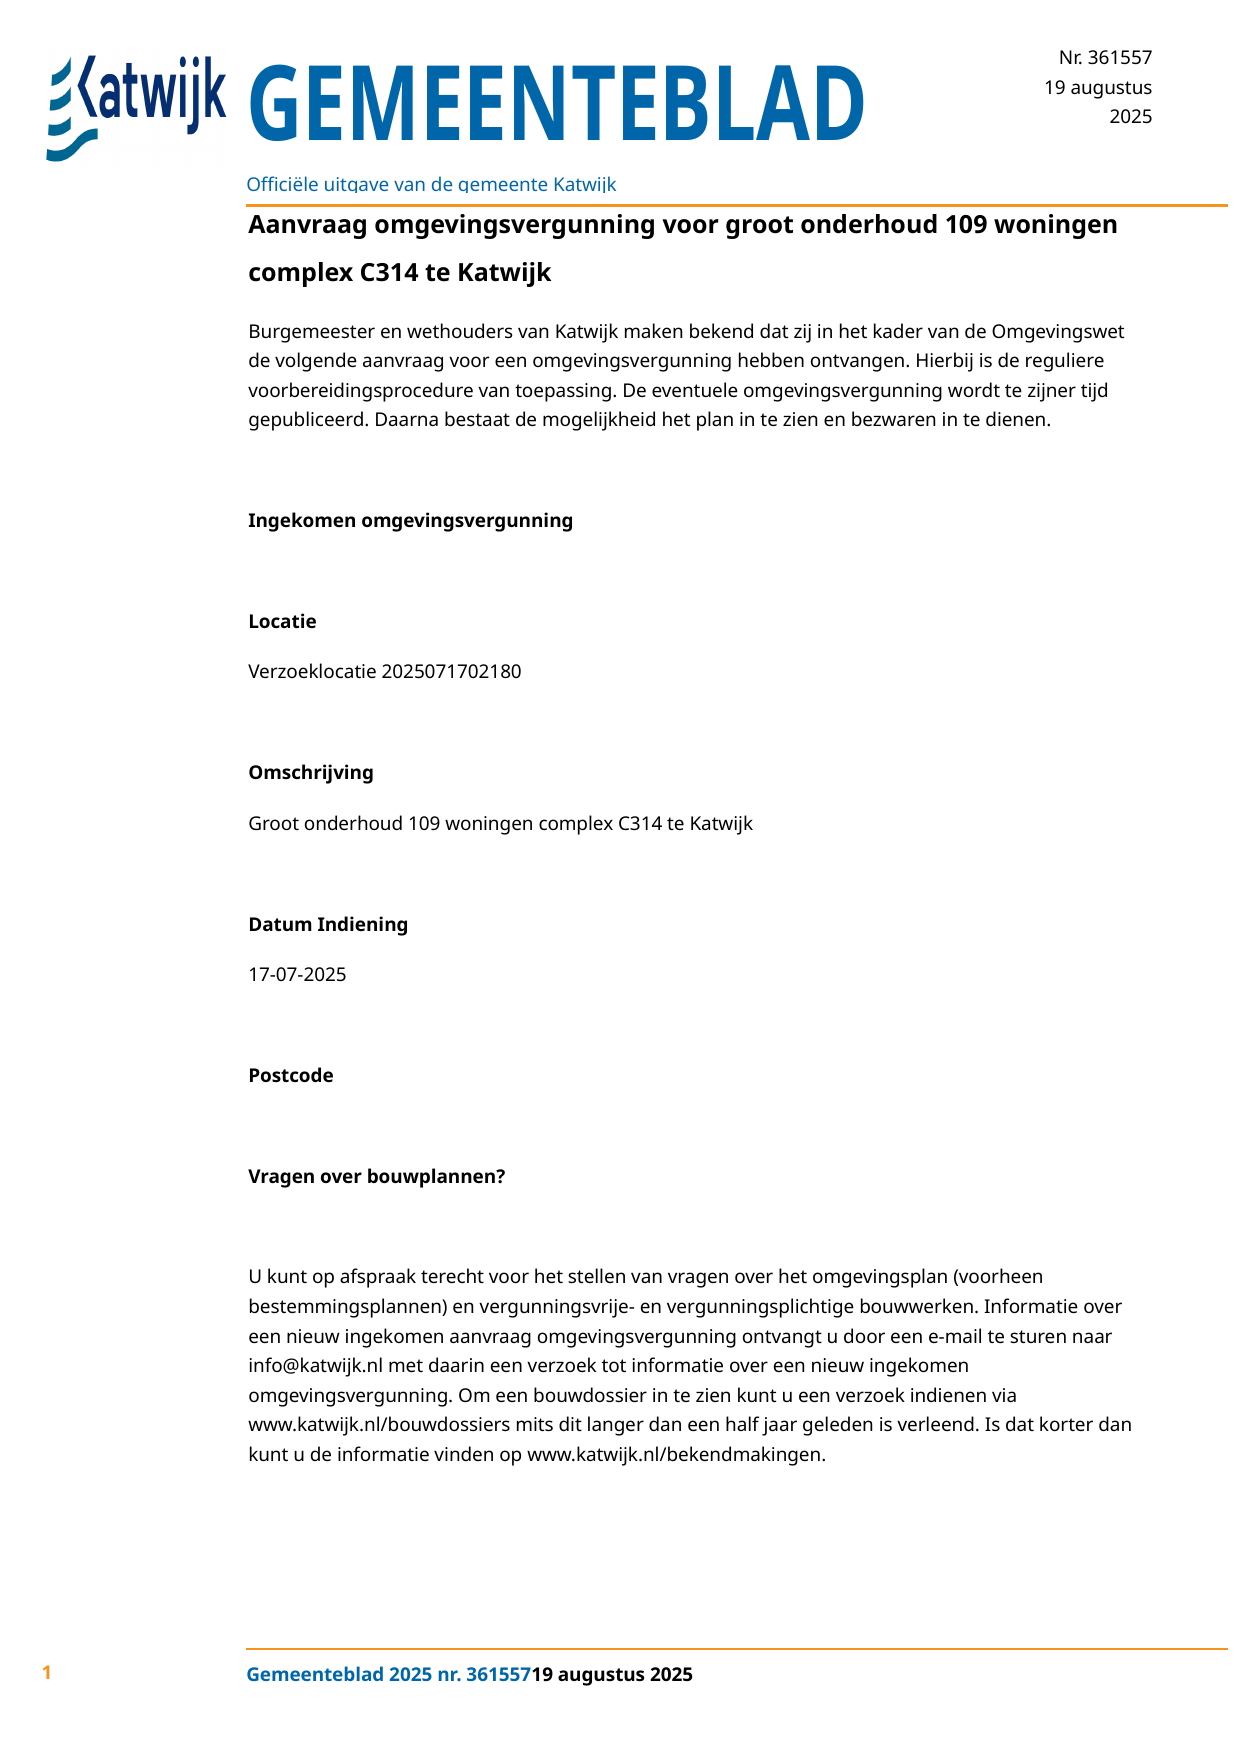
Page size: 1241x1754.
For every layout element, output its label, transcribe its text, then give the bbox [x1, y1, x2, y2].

text Datum Indiening [248, 911, 1152, 937]
text Locatie [248, 608, 1152, 634]
text Omschrijving [248, 759, 1152, 785]
text Aanvraag omgevingsvergunning voor groot onderhoud 109 woningen complex C314 te Katwijk [248, 207, 1152, 288]
picture [41, 47, 231, 172]
text Verzoeklocatie 2025071702180 [248, 659, 1152, 684]
text Ingekomen omgevingsvergunning [248, 507, 1152, 533]
text Groot onderhoud 109 woningen complex C314 te Katwijk [248, 810, 1152, 836]
text U kunt op afspraak terecht voor het stellen van vragen over het omgevingsplan (voorheen bestemmingsplannen) en vergunningsvrije- en vergunningsplichtige bouwwerken. Informatie over een nieuw ingekomen aanvraag omgevingsvergunning ontvangt u door een e-mail te sturen naar info@katwijk.nl met daarin een verzoek tot informatie over een nieuw ingekomen omgevingsvergunning. Om een bouwdossier in te zien kunt u een verzoek indienen via www.katwijk.nl/bouwdossiers mits dit langer dan een half jaar geleden is verleend. Is dat korter dan kunt u de informatie vinden op www.katwijk.nl/bekendmakingen. [248, 1264, 1152, 1467]
text Vragen over bouwplannen? [248, 1163, 1152, 1189]
text Postcode [248, 1062, 1152, 1088]
text Burgemeester en wethouders van Katwijk maken bekend dat zij in het kader van de Omgevingswet de volgende aanvraag voor een omgevingsvergunning hebben ontvangen. Hierbij is de reguliere voorbereidingsprocedure van toepassing. De eventuele omgevingsvergunning wordt te zijner tijd gepubliceerd. Daarna bestaat de mogelijkheid het plan in te zien en bezwaren in te dienen. [248, 318, 1152, 432]
text 17-07-2025 [248, 961, 1152, 987]
